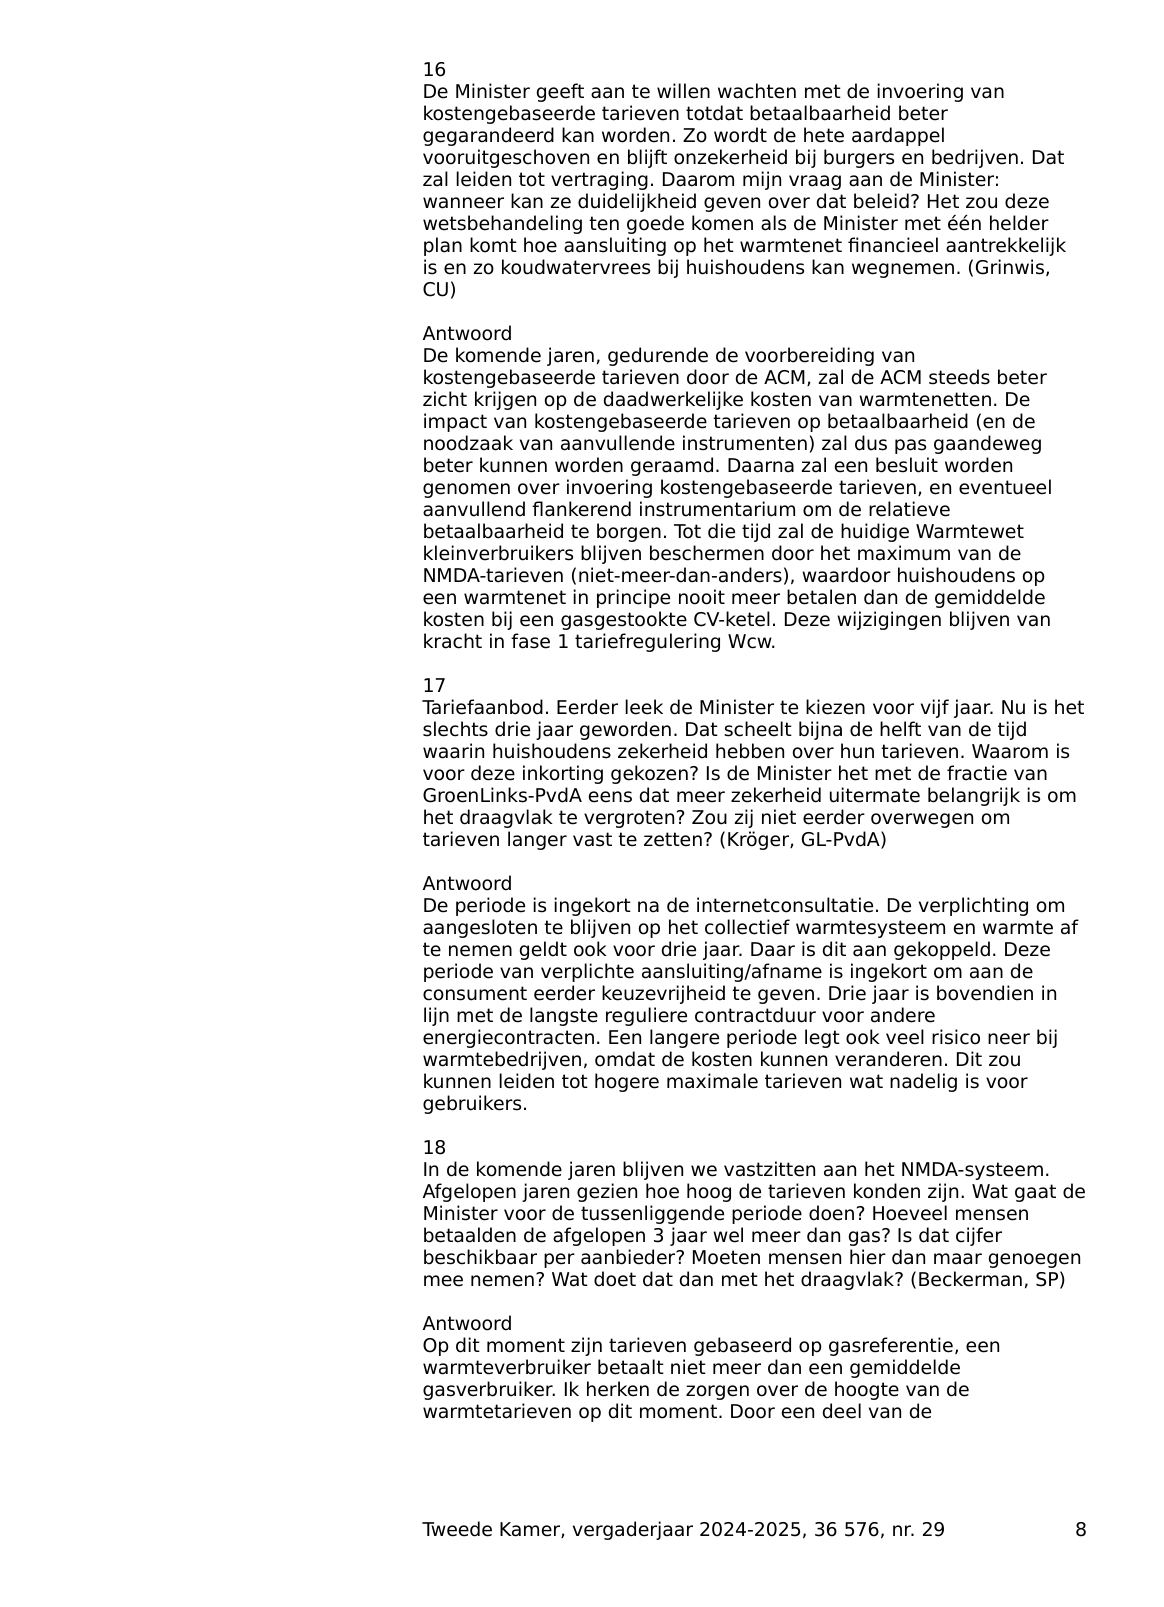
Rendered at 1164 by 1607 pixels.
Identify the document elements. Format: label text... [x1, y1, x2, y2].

text De komende jaren, gedurende de voorbereiding van kostengebaseerde tarieven door de ACM, zal de ACM steeds beter zicht krijgen op de daadwerkelijke kosten van warmtenetten. De impact van kostengebaseerde tarieven op betaalbaarheid (en de noodzaak van aanvullende instrumenten) zal dus pas gaandeweg beter kunnen worden geraamd. Daarna zal een besluit worden genomen over invoering kostengebaseerde tarieven, en eventueel aanvullend flankerend instrumentarium om de relatieve betaalbaarheid te borgen. Tot die tijd zal de huidige Warmtewet kleinverbruikers blijven beschermen door het maximum van de NMDA-tarieven (niet-meer-dan-anders), waardoor huishoudens op een warmtenet in principe nooit meer betalen dan de gemiddelde kosten bij een gasgestookte CV-ketel. Deze wijzigingen blijven van kracht in fase 1 tariefregulering Wcw. [422, 345, 1087, 653]
text 17 [422, 675, 1087, 697]
text In de komende jaren blijven we vastzitten aan het NMDA-systeem. Afgelopen jaren gezien hoe hoog de tarieven konden zijn. Wat gaat de Minister voor de tussenliggende periode doen? Hoeveel mensen betaalden de afgelopen 3 jaar wel meer dan gas? Is dat cijfer beschikbaar per aanbieder? Moeten mensen hier dan maar genoegen mee nemen? Wat doet dat dan met het draagvlak? (Beckerman, SP) [422, 1159, 1087, 1291]
text Op dit moment zijn tarieven gebaseerd op gasreferentie, een warmteverbruiker betaalt niet meer dan een gemiddelde gasverbruiker. Ik herken de zorgen over de hoogte van de warmtetarieven op dit moment. Door een deel van de [422, 1335, 1087, 1423]
text 18 [422, 1137, 1087, 1159]
text Antwoord [422, 873, 1087, 895]
text De periode is ingekort na de internetconsultatie. De verplichting om aangesloten te blijven op het collectief warmtesysteem en warmte af te nemen geldt ook voor drie jaar. Daar is dit aan gekoppeld. Deze periode van verplichte aansluiting/afname is ingekort om aan de consument eerder keuzevrijheid te geven. Drie jaar is bovendien in lijn met de langste reguliere contractduur voor andere energiecontracten. Een langere periode legt ook veel risico neer bij warmtebedrijven, omdat de kosten kunnen veranderen. Dit zou kunnen leiden tot hogere maximale tarieven wat nadelig is voor gebruikers. [422, 895, 1087, 1115]
text 16 [422, 59, 1087, 81]
text Antwoord [422, 323, 1087, 345]
text Tariefaanbod. Eerder leek de Minister te kiezen voor vijf jaar. Nu is het slechts drie jaar geworden. Dat scheelt bijna de helft van de tijd waarin huishoudens zekerheid hebben over hun tarieven. Waarom is voor deze inkorting gekozen? Is de Minister het met de fractie van GroenLinks-PvdA eens dat meer zekerheid uitermate belangrijk is om het draagvlak te vergroten? Zou zij niet eerder overwegen om tarieven langer vast te zetten? (Kröger, GL-PvdA) [422, 697, 1087, 851]
text Antwoord [422, 1313, 1087, 1335]
text De Minister geeft aan te willen wachten met de invoering van kostengebaseerde tarieven totdat betaalbaarheid beter gegarandeerd kan worden. Zo wordt de hete aardappel vooruitgeschoven en blijft onzekerheid bij burgers en bedrijven. Dat zal leiden tot vertraging. Daarom mijn vraag aan de Minister: wanneer kan ze duidelijkheid geven over dat beleid? Het zou deze wetsbehandeling ten goede komen als de Minister met één helder plan komt hoe aansluiting op het warmtenet financieel aantrekkelijk is en zo koudwatervrees bij huishoudens kan wegnemen. (Grinwis, CU) [422, 81, 1087, 301]
